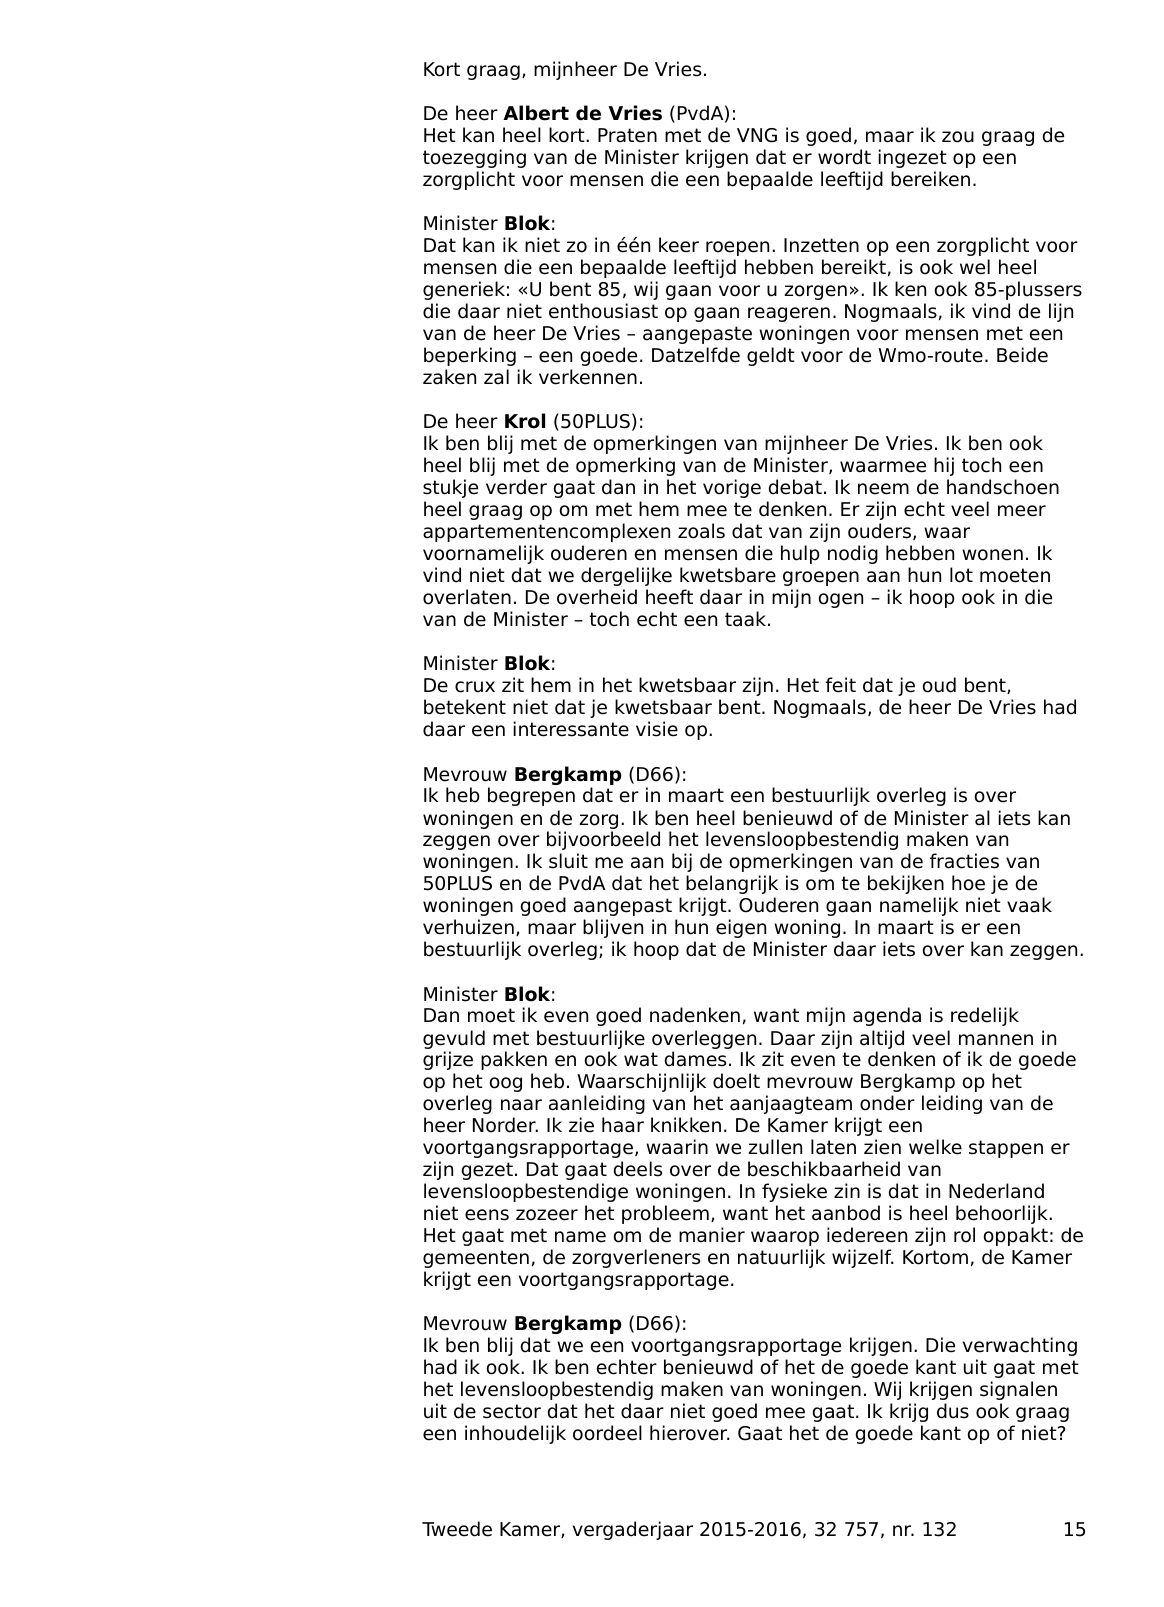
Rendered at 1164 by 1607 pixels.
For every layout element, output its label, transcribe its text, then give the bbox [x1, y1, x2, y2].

text Mevrouw Bergkamp (D66): [422, 1313, 1087, 1335]
text Ik ben blij met de opmerkingen van mijnheer De Vries. Ik ben ook heel blij met de opmerking van de Minister, waarmee hij toch een stukje verder gaat dan in het vorige debat. Ik neem de handschoen heel graag op om met hem mee te denken. Er zijn echt veel meer appartementencomplexen zoals dat van zijn ouders, waar voornamelijk ouderen en mensen die hulp nodig hebben wonen. Ik vind niet dat we dergelijke kwetsbare groepen aan hun lot moeten overlaten. De overheid heeft daar in mijn ogen – ik hoop ook in die van de Minister – toch echt een taak. [422, 433, 1087, 631]
text De heer Albert de Vries (PvdA): [422, 103, 1087, 125]
text De heer Krol (50PLUS): [422, 411, 1087, 433]
text Dan moet ik even goed nadenken, want mijn agenda is redelijk gevuld met bestuurlijke overleggen. Daar zijn altijd veel mannen in grijze pakken en ook wat dames. Ik zit even te denken of ik de goede op het oog heb. Waarschijnlijk doelt mevrouw Bergkamp op het overleg naar aanleiding van het aanjaagteam onder leiding van de heer Norder. Ik zie haar knikken. De Kamer krijgt een voortgangsrapportage, waarin we zullen laten zien welke stappen er zijn gezet. Dat gaat deels over de beschikbaarheid van levensloopbestendige woningen. In fysieke zin is dat in Nederland niet eens zozeer het probleem, want het aanbod is heel behoorlijk. Het gaat met name om de manier waarop iedereen zijn rol oppakt: de gemeenten, de zorgverleners en natuurlijk wijzelf. Kortom, de Kamer krijgt een voortgangsrapportage. [422, 1005, 1087, 1291]
text Dat kan ik niet zo in één keer roepen. Inzetten op een zorgplicht voor mensen die een bepaalde leeftijd hebben bereikt, is ook wel heel generiek: «U bent 85, wij gaan voor u zorgen». Ik ken ook 85-plussers die daar niet enthousiast op gaan reageren. Nogmaals, ik vind de lijn van de heer De Vries – aangepaste woningen voor mensen met een beperking – een goede. Datzelfde geldt voor de Wmo-route. Beide zaken zal ik verkennen. [422, 235, 1087, 389]
text Kort graag, mijnheer De Vries. [422, 59, 1087, 81]
text Ik heb begrepen dat er in maart een bestuurlijk overleg is over woningen en de zorg. Ik ben heel benieuwd of de Minister al iets kan zeggen over bijvoorbeeld het levensloopbestendig maken van woningen. Ik sluit me aan bij de opmerkingen van de fracties van 50PLUS en de PvdA dat het belangrijk is om te bekijken hoe je de woningen goed aangepast krijgt. Ouderen gaan namelijk niet vaak verhuizen, maar blijven in hun eigen woning. In maart is er een bestuurlijk overleg; ik hoop dat de Minister daar iets over kan zeggen. [422, 785, 1087, 961]
text Ik ben blij dat we een voortgangsrapportage krijgen. Die verwachting had ik ook. Ik ben echter benieuwd of het de goede kant uit gaat met het levensloopbestendig maken van woningen. Wij krijgen signalen uit de sector dat het daar niet goed mee gaat. Ik krijg dus ook graag een inhoudelijk oordeel hierover. Gaat het de goede kant op of niet? [422, 1335, 1087, 1445]
text Minister Blok: [422, 213, 1087, 235]
text Het kan heel kort. Praten met de VNG is goed, maar ik zou graag de toezegging van de Minister krijgen dat er wordt ingezet op een zorgplicht voor mensen die een bepaalde leeftijd bereiken. [422, 125, 1087, 191]
text De crux zit hem in het kwetsbaar zijn. Het feit dat je oud bent, betekent niet dat je kwetsbaar bent. Nogmaals, de heer De Vries had daar een interessante visie op. [422, 675, 1087, 741]
text Mevrouw Bergkamp (D66): [422, 763, 1087, 785]
text Minister Blok: [422, 653, 1087, 675]
text Minister Blok: [422, 983, 1087, 1005]
